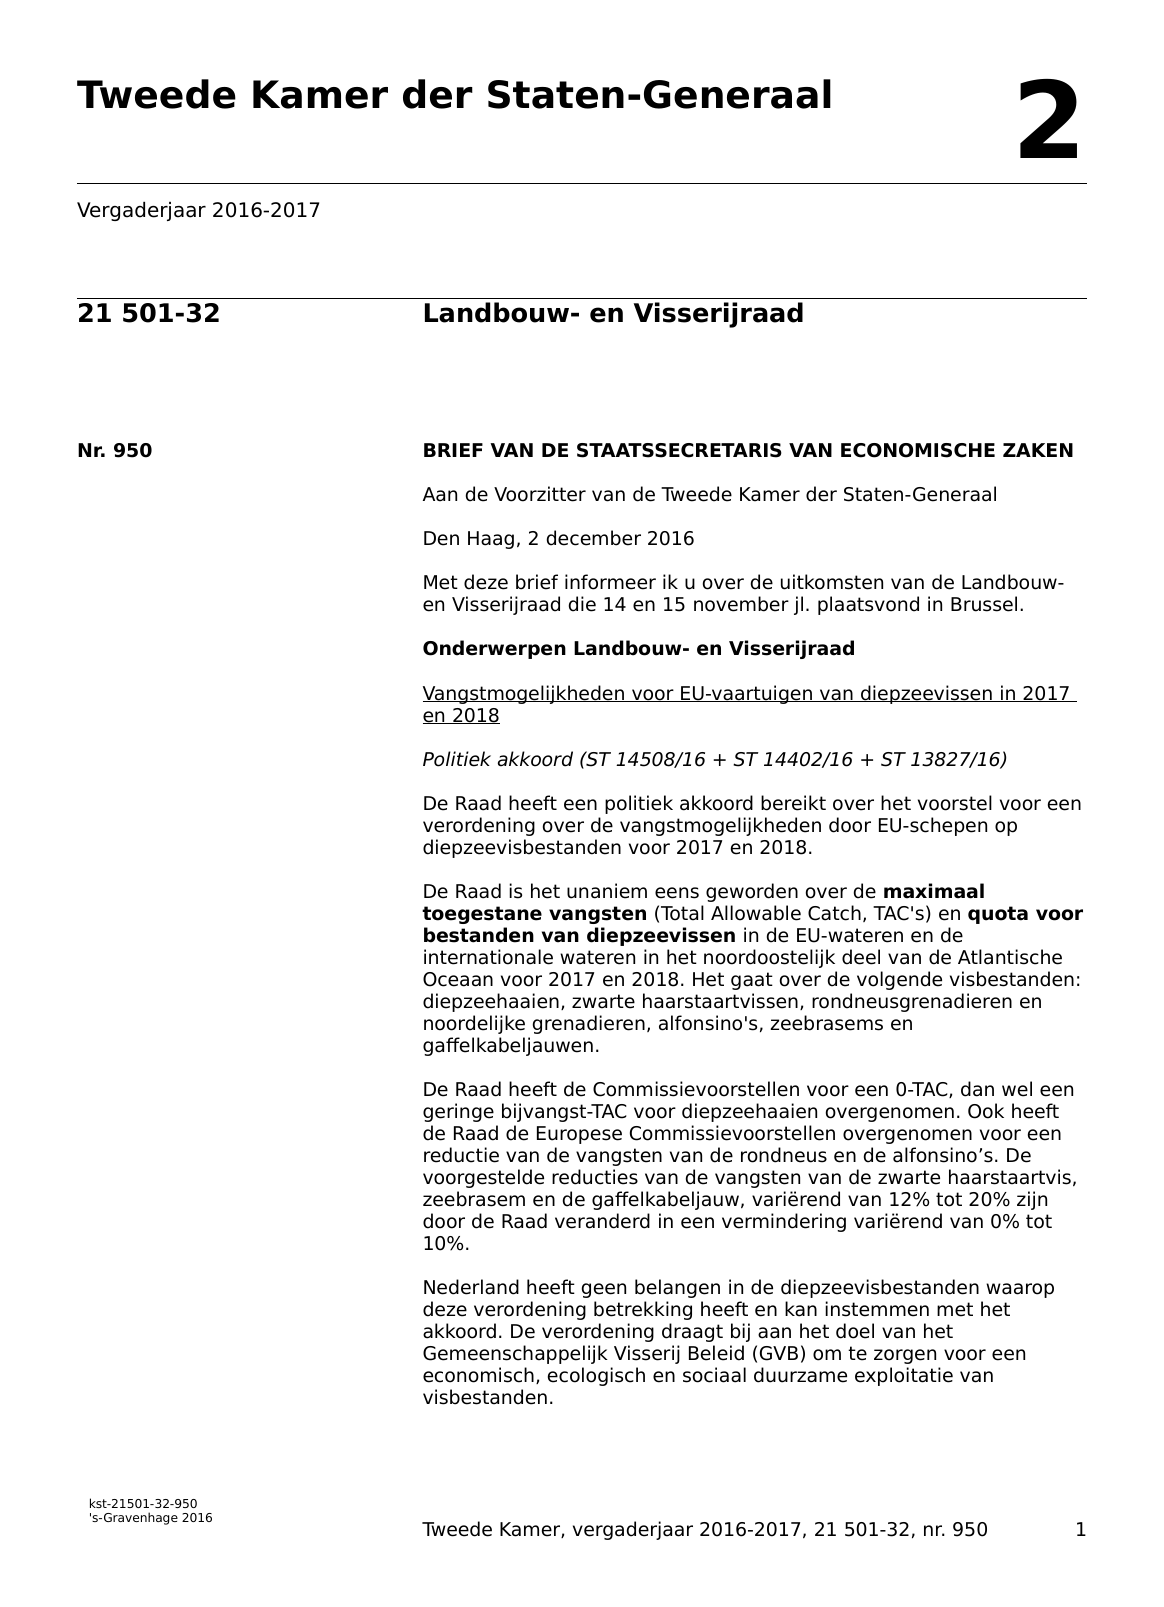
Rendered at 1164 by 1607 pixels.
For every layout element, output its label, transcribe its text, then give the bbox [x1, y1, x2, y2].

text De Raad heeft een politiek akkoord bereikt over het voorstel voor een verordening over de vangstmogelijkheden door EU-schepen op diepzeevisbestanden voor 2017 en 2018. [422, 793, 1087, 859]
subtitle Vangstmogelijkheden voor EU-vaartuigen van diepzeevissen in 2017 en 2018 [422, 682, 1087, 726]
subtitle Politiek akkoord (ST 14508/16 + ST 14402/16 + ST 13827/16) [422, 749, 1087, 771]
subtitle 21 501-32 Landbouw- en Visserijraad [77, 299, 1087, 329]
table_header 2 [886, 59, 1087, 183]
text Aan de Voorzitter van de Tweede Kamer der Staten-Generaal [422, 484, 1087, 506]
table_header Tweede Kamer der Staten-Generaal [77, 59, 886, 183]
text kst-21501-32-950 [88, 1497, 323, 1511]
subtitle Nr. 950 BRIEF VAN DE STAATSSECRETARIS VAN ECONOMISCHE ZAKEN [77, 440, 1087, 462]
text De Raad heeft de Commissievoorstellen voor een 0-TAC, dan wel een geringe bijvangst-TAC voor diepzeehaaien overgenomen. Ook heeft de Raad de Europese Commissievoorstellen overgenomen voor een reductie van de vangsten van de rondneus en de alfonsino’s. De voorgestelde reducties van de vangsten van de zwarte haarstaartvis, zeebrasem en de gaffelkabeljauw, variërend van 12% tot 20% zijn door de Raad veranderd in een vermindering variërend van 0% tot 10%. [422, 1079, 1087, 1255]
text Met deze brief informeer ik u over de uitkomsten van de Landbouw- en Visserijraad die 14 en 15 november jl. plaatsvond in Brussel. [422, 572, 1087, 616]
text Den Haag, 2 december 2016 [422, 528, 1087, 550]
table_cell Vergaderjaar 2016-2017 [77, 184, 1087, 298]
text 's-Gravenhage 2016 [88, 1511, 323, 1525]
subtitle Onderwerpen Landbouw- en Visserijraad [422, 638, 1087, 660]
text De Raad is het unaniem eens geworden over de maximaal toegestane vangsten (Total Allowable Catch, TAC's) en quota voor bestanden van diepzeevissen in de EU-wateren en de internationale wateren in het noordoostelijk deel van de Atlantische Oceaan voor 2017 en 2018. Het gaat over de volgende visbestanden: diepzeehaaien, zwarte haarstaartvissen, rondneusgrenadieren en noordelijke grenadieren, alfonsino's, zeebrasems en gaffelkabeljauwen. [422, 881, 1087, 1057]
text Nederland heeft geen belangen in de diepzeevisbestanden waarop deze verordening betrekking heeft en kan instemmen met het akkoord. De verordening draagt bij aan het doel van het Gemeenschappelijk Visserij Beleid (GVB) om te zorgen voor een economisch, ecologisch en sociaal duurzame exploitatie van visbestanden. [422, 1277, 1087, 1409]
